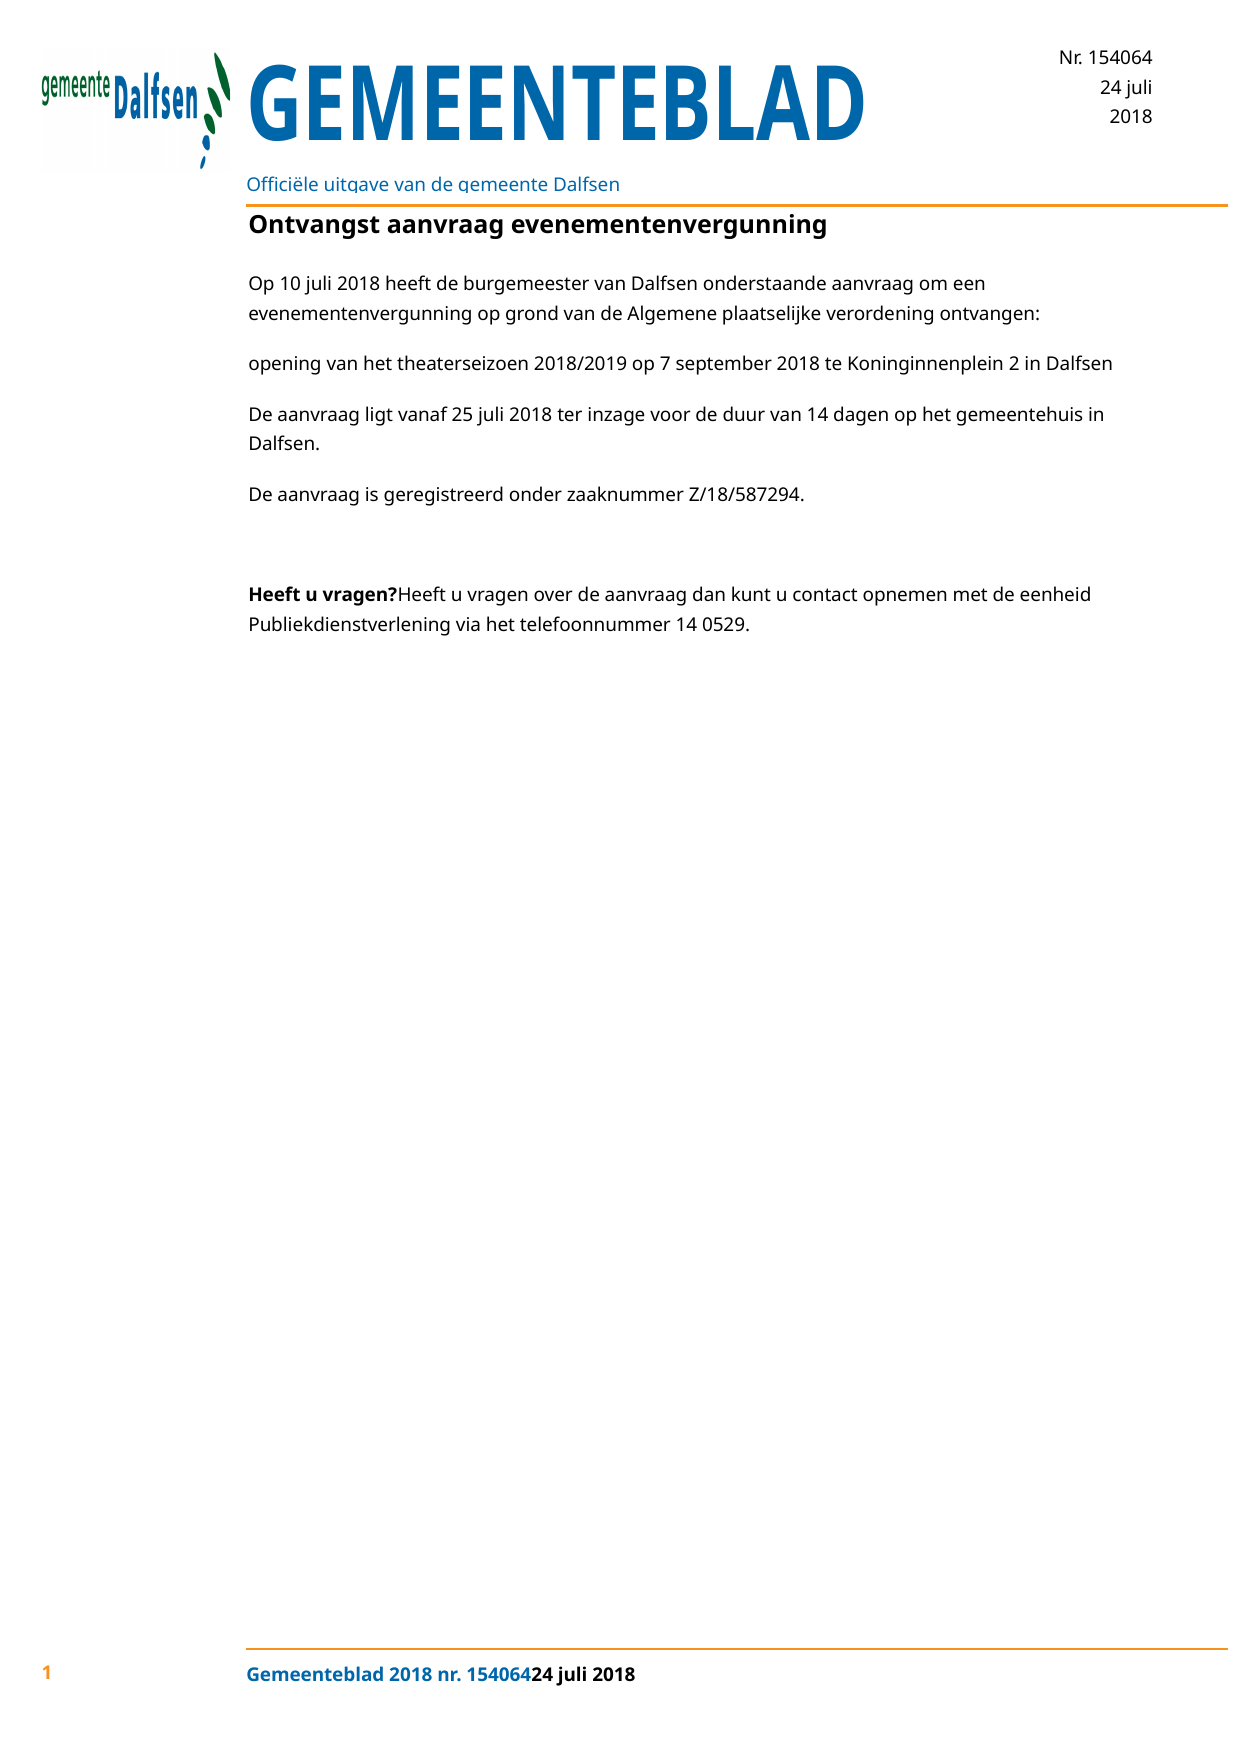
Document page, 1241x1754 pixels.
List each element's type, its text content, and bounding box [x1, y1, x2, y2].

text De aanvraag ligt vanaf 25 juli 2018 ter inzage voor de duur van 14 dagen op het gemeentehuis in Dalfsen. [248, 401, 1152, 456]
text opening van het theaterseizoen 2018/2019 op 7 september 2018 te Koninginnenplein 2 in Dalfsen [248, 350, 1152, 376]
text Heeft u vragen?Heeft u vragen over de aanvraag dan kunt u contact opnemen met de eenheid Publiekdienstverlening via het telefoonnummer 14 0529. [248, 582, 1152, 637]
text Ontvangst aanvraag evenementenvergunning [248, 207, 1152, 241]
text De aanvraag is geregistreerd onder zaaknummer Z/18/587294. [248, 481, 1152, 506]
picture [41, 47, 231, 172]
text Op 10 juli 2018 heeft de burgemeester van Dalfsen onderstaande aanvraag om een evenementenvergunning op grond van de Algemene plaatselijke verordening ontvangen: [248, 270, 1152, 326]
